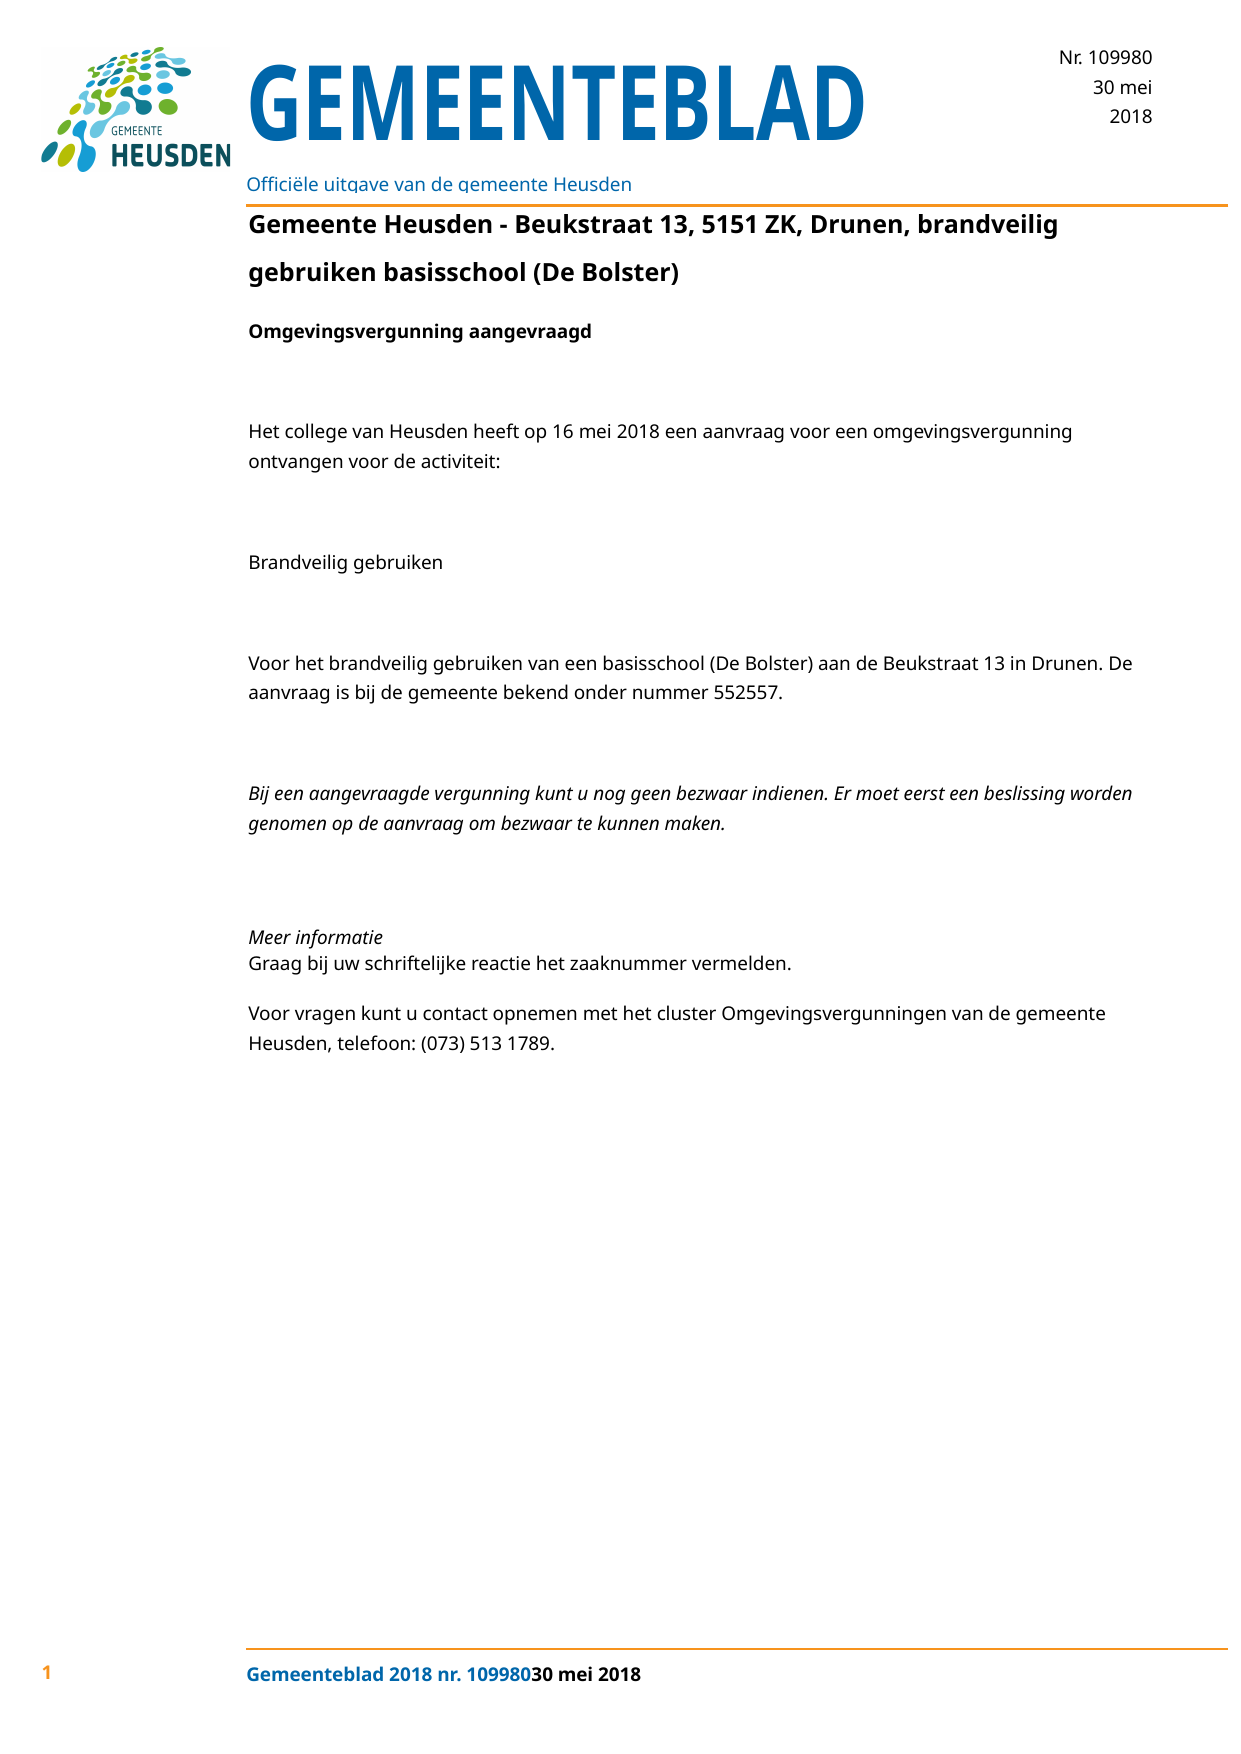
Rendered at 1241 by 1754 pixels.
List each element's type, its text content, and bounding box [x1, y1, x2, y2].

text Omgevingsvergunning aangevraagd [248, 318, 1152, 344]
picture [41, 47, 231, 172]
text Voor het brandveilig gebruiken van een basisschool (De Bolster) aan de Beukstraat 13 in Drunen. De aanvraag is bij de gemeente bekend onder nummer 552557. [248, 650, 1152, 705]
text Het college van Heusden heeft op 16 mei 2018 een aanvraag voor een omgevingsvergunning ontvangen voor de activiteit: [248, 419, 1152, 474]
text Meer informatie [248, 924, 1152, 950]
text Gemeente Heusden - Beukstraat 13, 5151 ZK, Drunen, brandveilig gebruiken basisschool (De Bolster) [248, 207, 1152, 288]
text Voor vragen kunt u contact opnemen met het cluster Omgevingsvergunningen van de gemeente Heusden, telefoon: (073) 513 1789. [248, 1001, 1152, 1056]
text Bij een aangevraagde vergunning kunt u nog geen bezwaar indienen. Er moet eerst een beslissing worden genomen op de aanvraag om bezwaar te kunnen maken. [248, 780, 1152, 836]
text Graag bij uw schriftelijke reactie het zaaknummer vermelden. [248, 950, 1152, 976]
text Brandveilig gebruiken [248, 549, 1152, 575]
